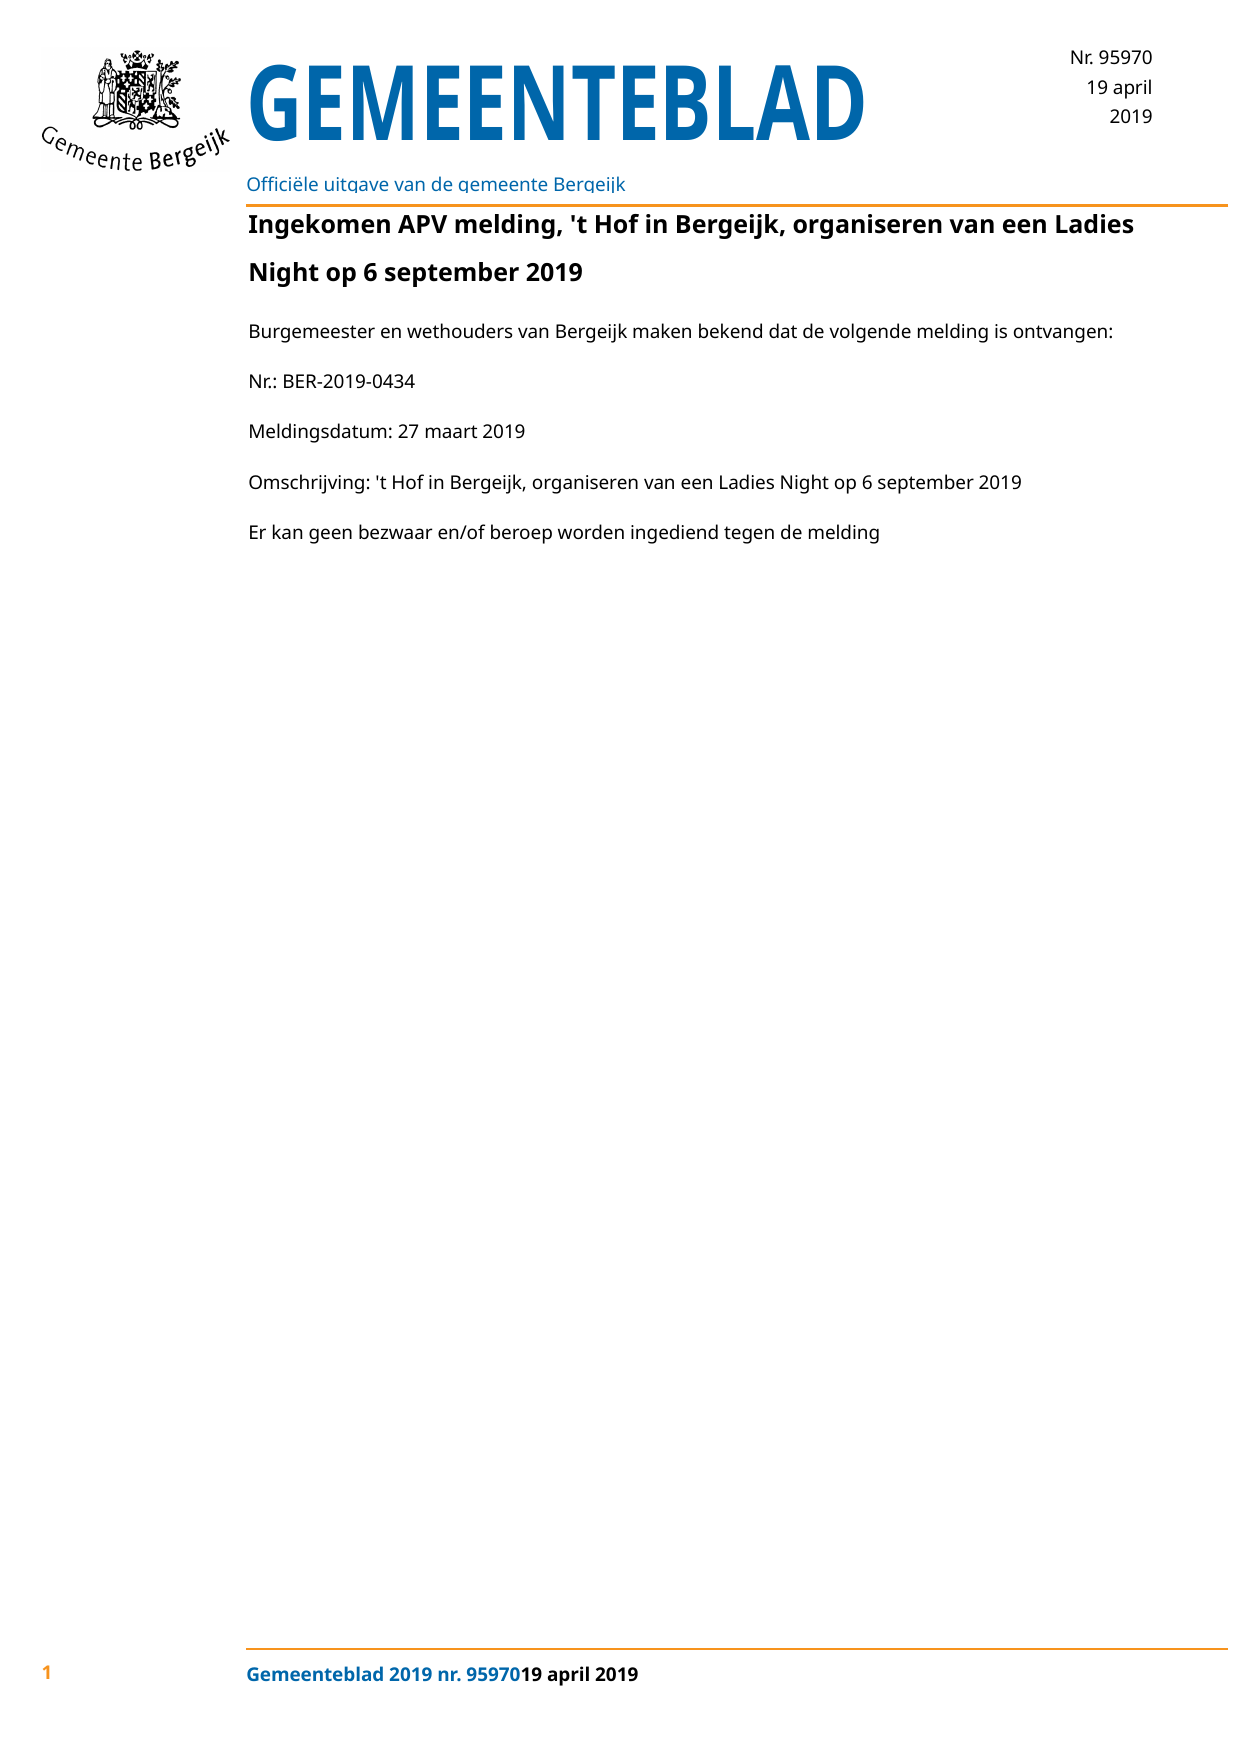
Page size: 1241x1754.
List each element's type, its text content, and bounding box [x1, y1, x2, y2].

text Nr.: BER-2019-0434 [248, 368, 1152, 394]
picture [41, 47, 231, 172]
text Ingekomen APV melding, 't Hof in Bergeijk, organiseren van een Ladies Night op 6 september 2019 [248, 207, 1152, 288]
text Burgemeester en wethouders van Bergeijk maken bekend dat de volgende melding is ontvangen: [248, 318, 1152, 344]
text Er kan geen bezwaar en/of beroep worden ingediend tegen de melding [248, 519, 1152, 545]
text Meldingsdatum: 27 maart 2019 [248, 419, 1152, 444]
text Omschrijving: 't Hof in Bergeijk, organiseren van een Ladies Night op 6 september 2019 [248, 469, 1152, 495]
